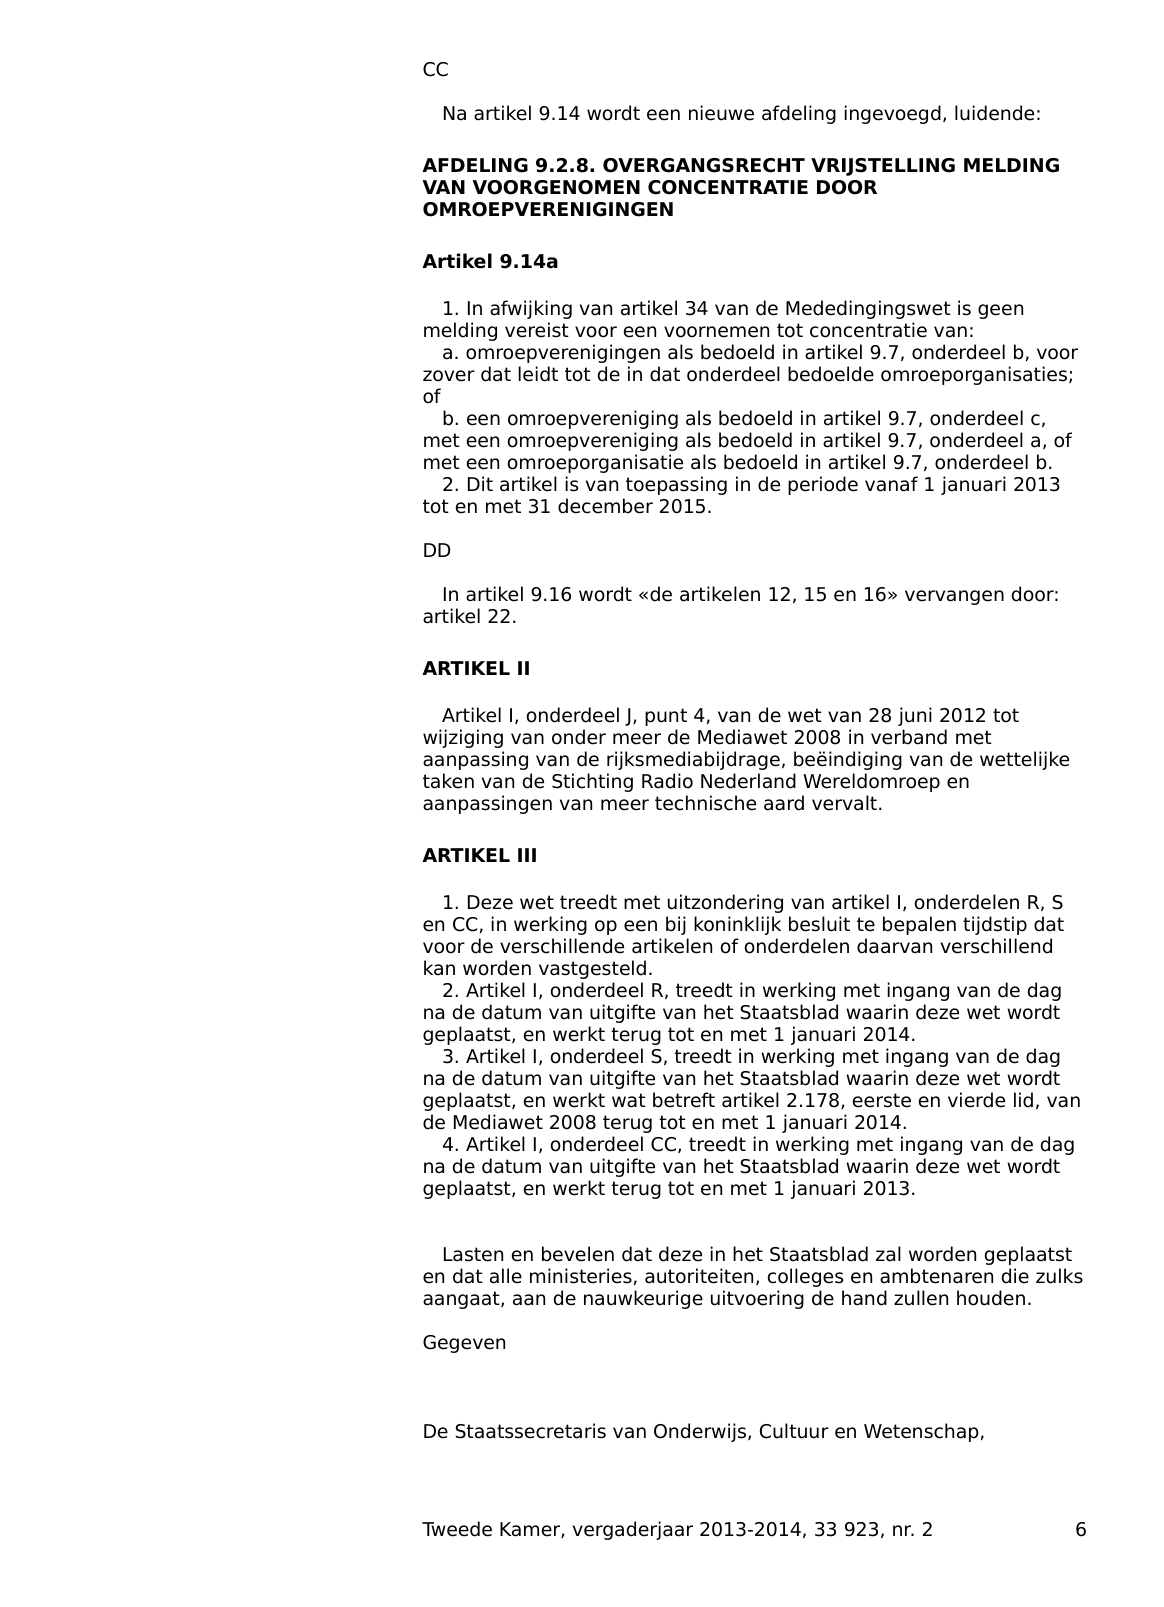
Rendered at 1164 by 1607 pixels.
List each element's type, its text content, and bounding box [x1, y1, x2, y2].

subtitle AFDELING 9.2.8. OVERGANGSRECHT VRIJSTELLING MELDING VAN VOORGENOMEN CONCENTRATIE DOOR OMROEPVERENIGINGEN [422, 155, 1087, 221]
subtitle ARTIKEL III [422, 845, 1087, 867]
text Gegeven [422, 1332, 1087, 1354]
text a. omroepverenigingen als bedoeld in artikel 9.7, onderdeel b, voor zover dat leidt tot de in dat onderdeel bedoelde omroeporganisaties; of [422, 342, 1087, 408]
subtitle ARTIKEL II [422, 658, 1087, 680]
text In artikel 9.16 wordt «de artikelen 12, 15 en 16» vervangen door: artikel 22. [422, 584, 1087, 628]
text b. een omroepvereniging als bedoeld in artikel 9.7, onderdeel c, met een omroepvereniging als bedoeld in artikel 9.7, onderdeel a, of met een omroeporganisatie als bedoeld in artikel 9.7, onderdeel b. [422, 408, 1087, 474]
text 4. Artikel I, onderdeel CC, treedt in werking met ingang van de dag na de datum van uitgifte van het Staatsblad waarin deze wet wordt geplaatst, en werkt terug tot en met 1 januari 2013. [422, 1134, 1087, 1200]
text CC [422, 59, 1087, 81]
text 2. Dit artikel is van toepassing in de periode vanaf 1 januari 2013 tot en met 31 december 2015. [422, 474, 1087, 518]
text Lasten en bevelen dat deze in het Staatsblad zal worden geplaatst en dat alle ministeries, autoriteiten, colleges en ambtenaren die zulks aangaat, aan de nauwkeurige uitvoering de hand zullen houden. [422, 1244, 1087, 1310]
text 3. Artikel I, onderdeel S, treedt in werking met ingang van de dag na de datum van uitgifte van het Staatsblad waarin deze wet wordt geplaatst, en werkt wat betreft artikel 2.178, eerste en vierde lid, van de Mediawet 2008 terug tot en met 1 januari 2014. [422, 1046, 1087, 1134]
text Artikel I, onderdeel J, punt 4, van de wet van 28 juni 2012 tot wijziging van onder meer de Mediawet 2008 in verband met aanpassing van de rijksmediabijdrage, beëindiging van de wettelijke taken van de Stichting Radio Nederland Wereldomroep en aanpassingen van meer technische aard vervalt. [422, 705, 1087, 815]
text 1. Deze wet treedt met uitzondering van artikel I, onderdelen R, S en CC, in werking op een bij koninklijk besluit te bepalen tijdstip dat voor de verschillende artikelen of onderdelen daarvan verschillend kan worden vastgesteld. [422, 892, 1087, 980]
text De Staatssecretaris van Onderwijs, Cultuur en Wetenschap, [422, 1421, 1087, 1443]
text 2. Artikel I, onderdeel R, treedt in werking met ingang van de dag na de datum van uitgifte van het Staatsblad waarin deze wet wordt geplaatst, en werkt terug tot en met 1 januari 2014. [422, 980, 1087, 1046]
text Na artikel 9.14 wordt een nieuwe afdeling ingevoegd, luidende: [422, 103, 1087, 125]
text DD [422, 540, 1087, 562]
subtitle Artikel 9.14a [422, 251, 1087, 273]
text 1. In afwijking van artikel 34 van de Mededingingswet is geen melding vereist voor een voornemen tot concentratie van: [422, 298, 1087, 342]
